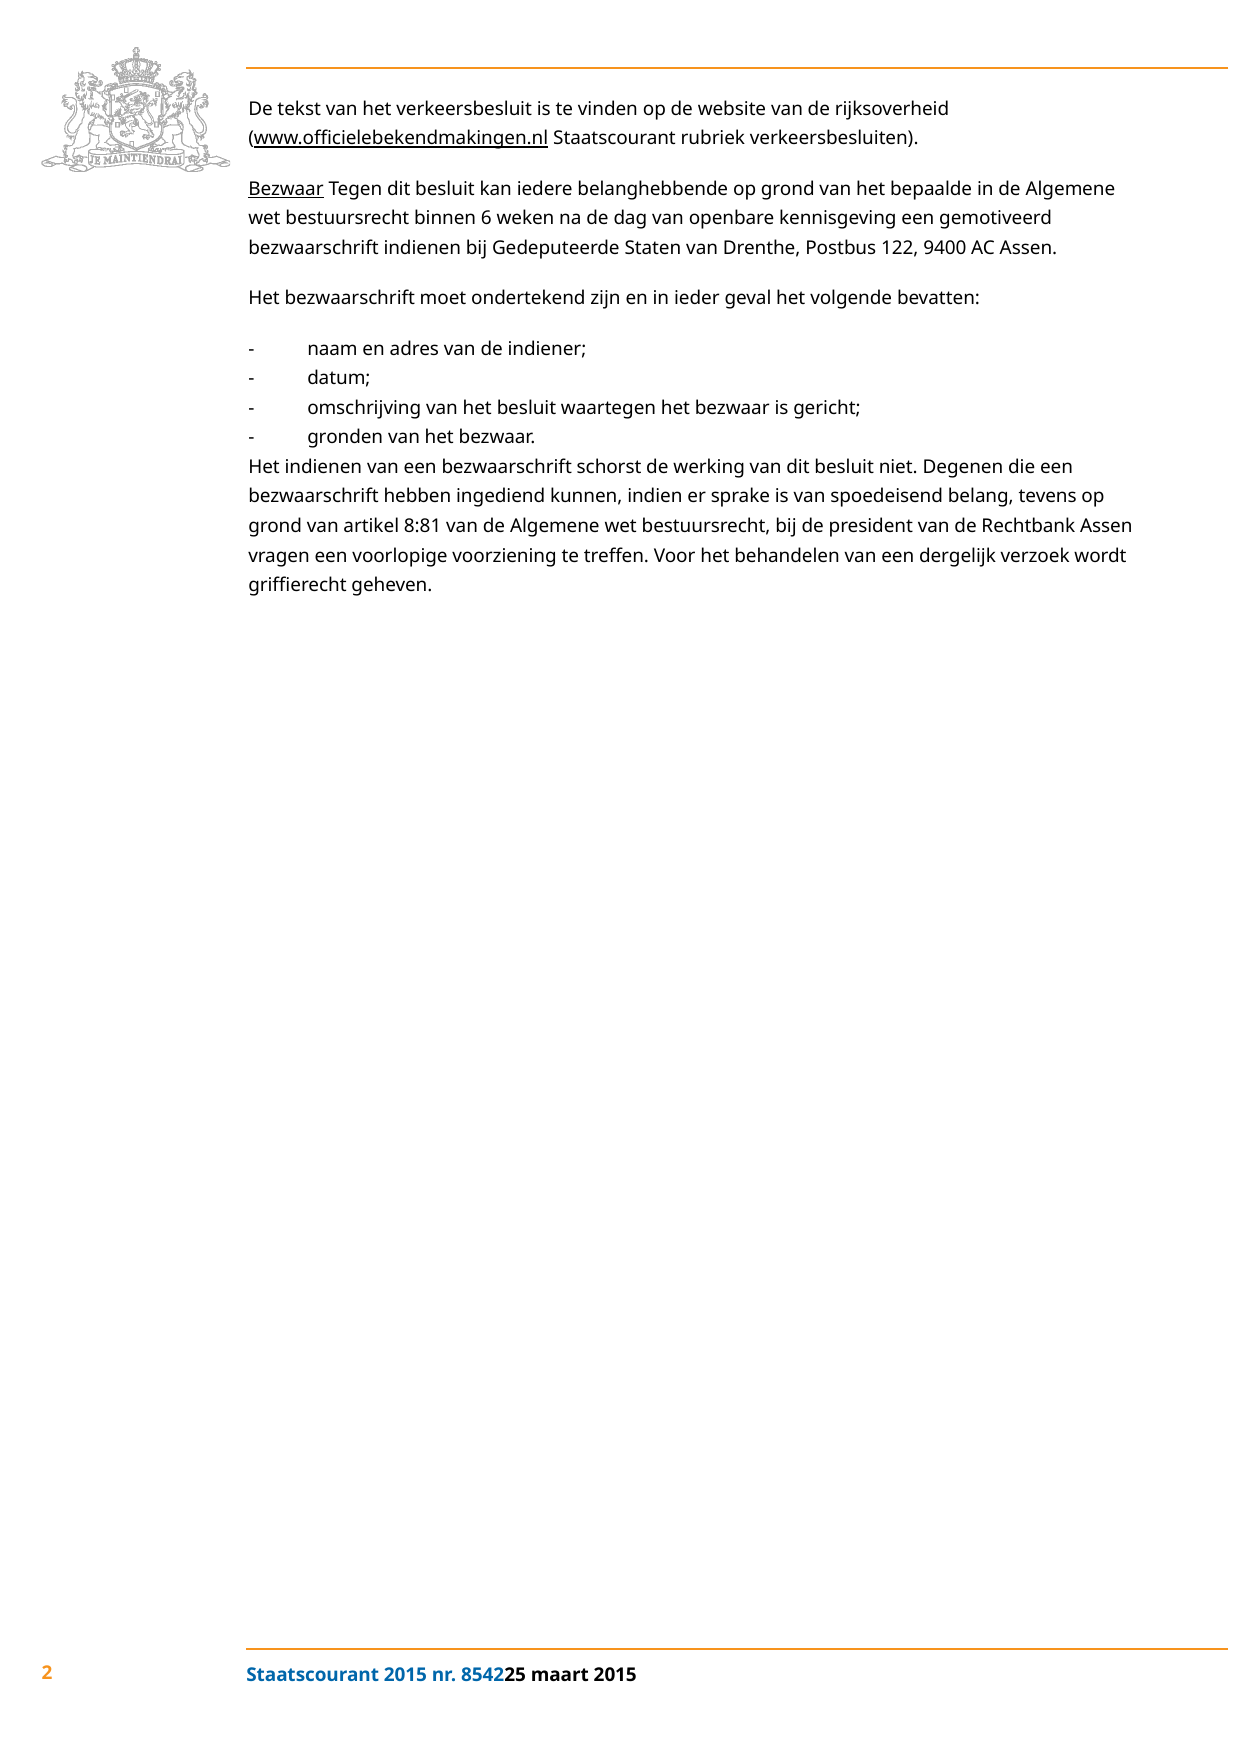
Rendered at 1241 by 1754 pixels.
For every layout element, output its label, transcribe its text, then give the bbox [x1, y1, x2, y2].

list gronden van het bezwaar. [248, 423, 1152, 449]
list naam en adres van de indiener; [248, 335, 1152, 361]
text De tekst van het verkeersbesluit is te vinden op de website van de rijksoverheid (www.officielebekendmakingen.nl Staatscourant rubriek verkeersbesluiten). [248, 95, 1152, 150]
text Bezwaar Tegen dit besluit kan iedere belanghebbende op grond van het bepaalde in de Algemene wet bestuursrecht binnen 6 weken na de dag van openbare kennisgeving een gemotiveerd bezwaarschrift indienen bij Gedeputeerde Staten van Drenthe, Postbus 122, 9400 AC Assen. [248, 175, 1152, 260]
list omschrijving van het besluit waartegen het bezwaar is gericht; [248, 394, 1152, 420]
text Het indienen van een bezwaarschrift schorst de werking van dit besluit niet. Degenen die een bezwaarschrift hebben ingediend kunnen, indien er sprake is van spoedeisend belang, tevens op grond van artikel 8:81 van de Algemene wet bestuursrecht, bij de president van de Rechtbank Assen vragen een voorlopige voorziening te treffen. Voor het behandelen van een dergelijk verzoek wordt griffierecht geheven. [248, 453, 1152, 597]
picture [41, 47, 231, 172]
list datum; [248, 364, 1152, 390]
text Het bezwaarschrift moet ondertekend zijn en in ieder geval het volgende bevatten: [248, 284, 1152, 310]
